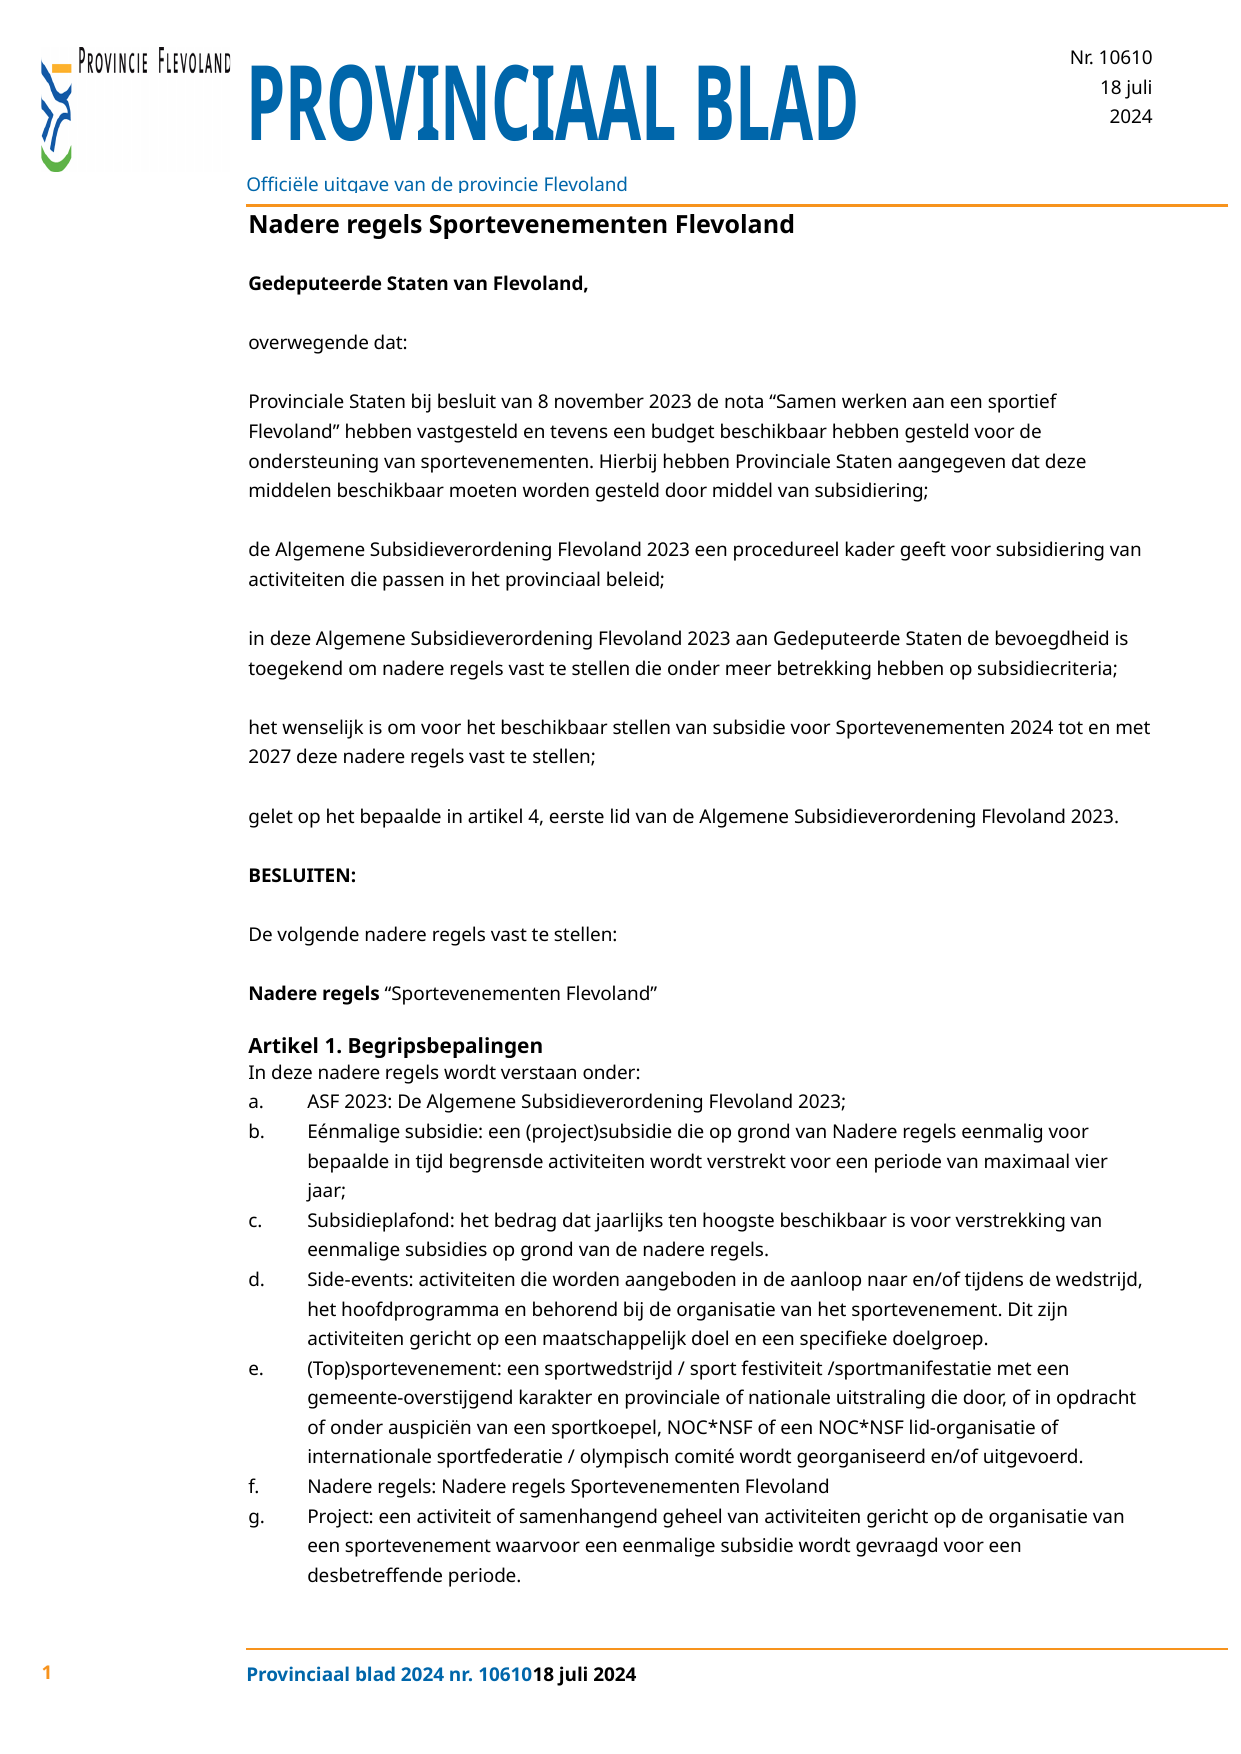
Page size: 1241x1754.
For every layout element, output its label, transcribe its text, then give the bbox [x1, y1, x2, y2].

text Nadere regels “Sportevenementen Flevoland” [248, 980, 1152, 1006]
text Nadere regels Sportevenementen Flevoland [248, 207, 1152, 241]
list (Top)sportevenement: een sportwedstrijd / sport festiviteit /sportmanifestatie met een gemeente-overstijgend karakter en provinciale of nationale uitstraling die door, of in opdracht of onder auspiciën van een sportkoepel, NOC*NSF of een NOC*NSF lid-organisatie of internationale sportfederatie / olympisch comité wordt georganiseerd en/of uitgevoerd. [248, 1355, 1152, 1469]
list Side-events: activiteiten die worden aangeboden in de aanloop naar en/of tijdens de wedstrijd, het hoofdprogramma en behorend bij de organisatie van het sportevenement. Dit zijn activiteiten gericht op een maatschappelijk doel en een specifieke doelgroep. [248, 1266, 1152, 1351]
text de Algemene Subsidieverordening Flevoland 2023 een procedureel kader geeft voor subsidiering van activiteiten die passen in het provinciaal beleid; [248, 537, 1152, 592]
list Project: een activiteit of samenhangend geheel van activiteiten gericht op de organisatie van een sportevenement waarvoor een eenmalige subsidie wordt gevraagd voor een desbetreffende periode. [248, 1503, 1152, 1588]
text Artikel 1. Begripsbepalingen [248, 1031, 1152, 1059]
text gelet op het bepaalde in artikel 4, eerste lid van de Algemene Subsidieverordening Flevoland 2023. [248, 803, 1152, 828]
text BESLUITEN: [248, 862, 1152, 888]
list ASF 2023: De Algemene Subsidieverordening Flevoland 2023; [248, 1089, 1152, 1114]
list Subsidieplafond: het bedrag dat jaarlijks ten hoogste beschikbaar is voor verstrekking van eenmalige subsidies op grond van de nadere regels. [248, 1207, 1152, 1262]
text In deze nadere regels wordt verstaan onder: [248, 1059, 1152, 1085]
text overwegende dat: [248, 329, 1152, 355]
text in deze Algemene Subsidieverordening Flevoland 2023 aan Gedeputeerde Staten de bevoegdheid is toegekend om nadere regels vast te stellen die onder meer betrekking hebben op subsidiecriteria; [248, 625, 1152, 681]
text het wenselijk is om voor het beschikbaar stellen van subsidie voor Sportevenementen 2024 tot en met 2027 deze nadere regels vast te stellen; [248, 714, 1152, 769]
picture [41, 47, 231, 172]
text De volgende nadere regels vast te stellen: [248, 921, 1152, 947]
text Provinciale Staten bij besluit van 8 november 2023 de nota “Samen werken aan een sportief Flevoland” hebben vastgesteld en tevens een budget beschikbaar hebben gesteld voor de ondersteuning van sportevenementen. Hierbij hebben Provinciale Staten aangegeven dat deze middelen beschikbaar moeten worden gesteld door middel van subsidiering; [248, 389, 1152, 503]
list Eénmalige subsidie: een (project)subsidie die op grond van Nadere regels eenmalig voor bepaalde in tijd begrensde activiteiten wordt verstrekt voor een periode van maximaal vier jaar; [248, 1118, 1152, 1203]
text Gedeputeerde Staten van Flevoland, [248, 270, 1152, 296]
list Nadere regels: Nadere regels Sportevenementen Flevoland [248, 1473, 1152, 1499]
